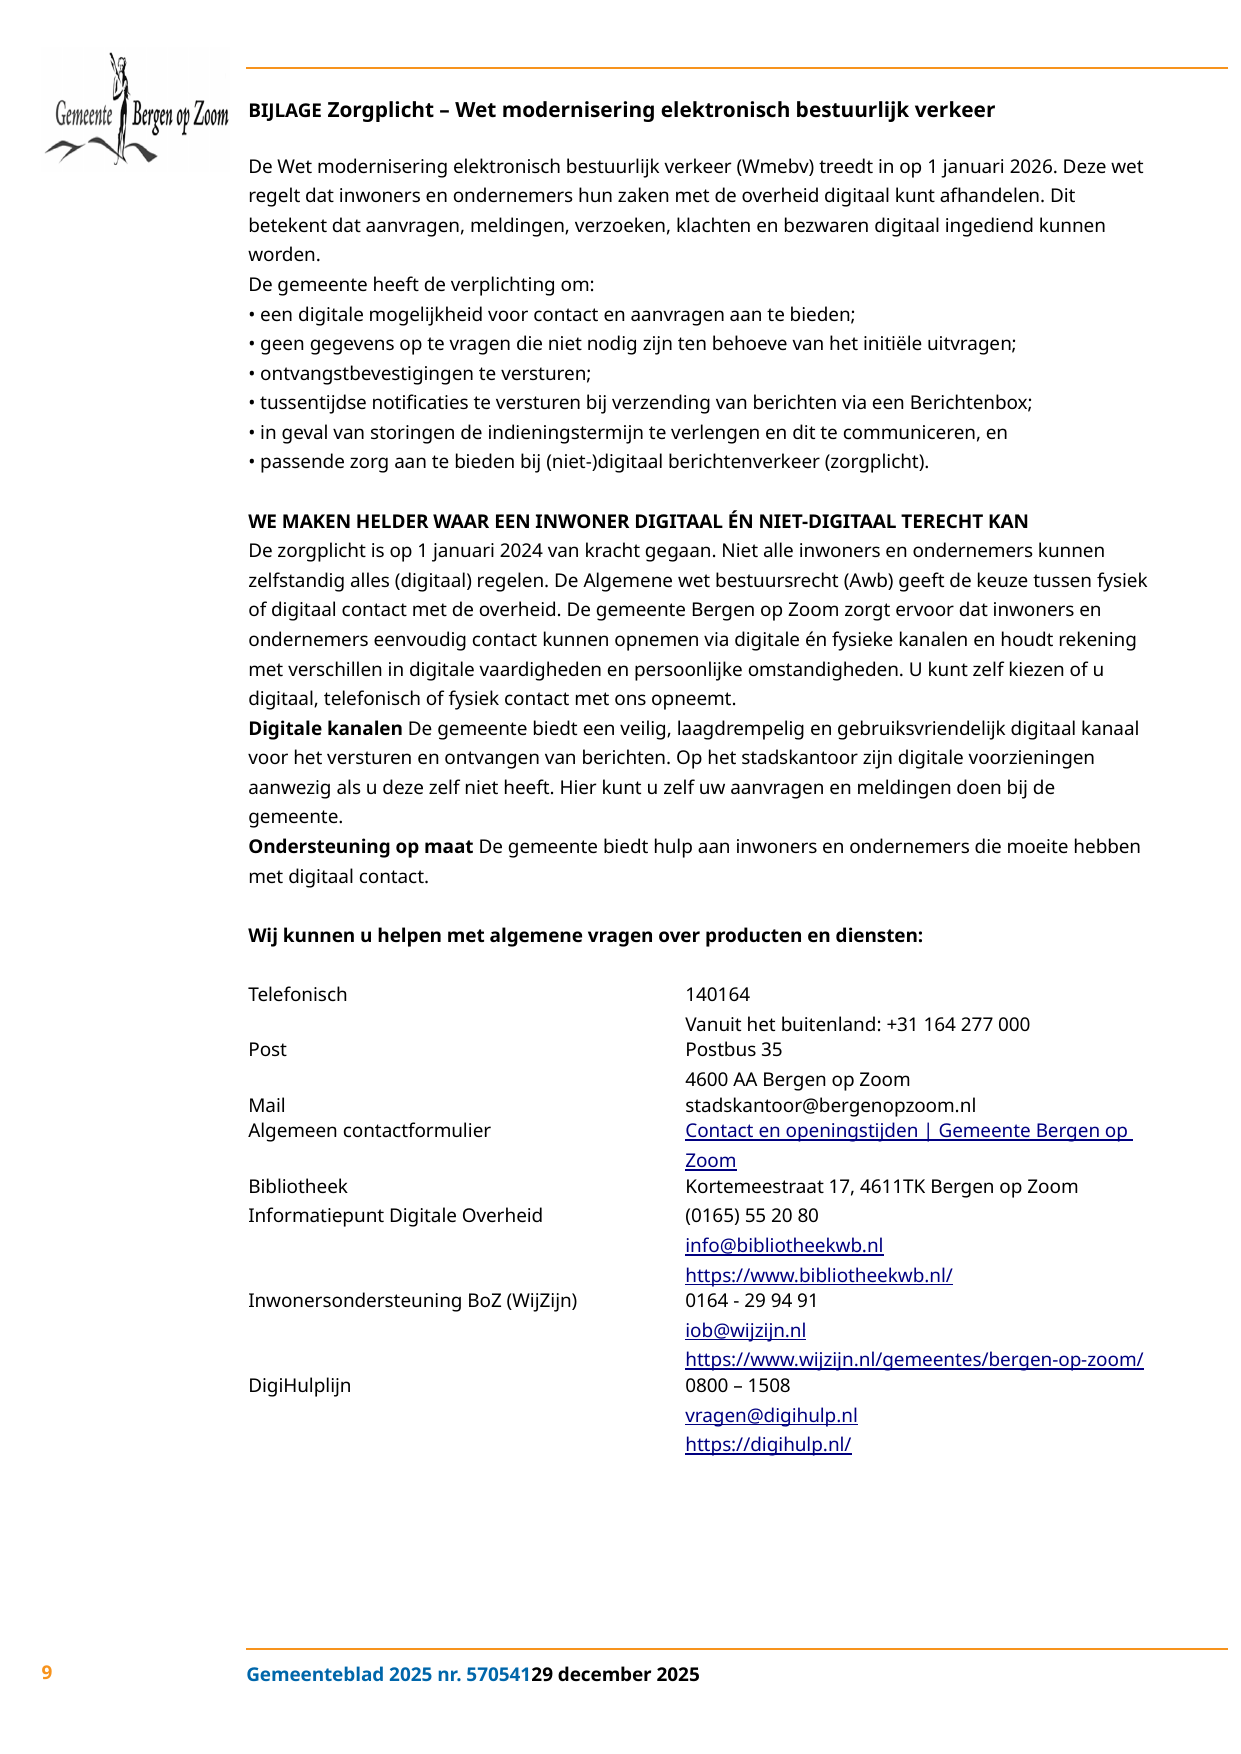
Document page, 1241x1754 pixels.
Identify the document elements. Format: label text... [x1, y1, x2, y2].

table_cell Post [248, 1037, 685, 1092]
table_cell DigiHulplijn [248, 1373, 685, 1457]
table_header 140164 Vanuit het buitenland: +31 164 277 000 [685, 981, 1152, 1037]
text • ontvangstbevestigingen te versturen; [248, 360, 1152, 386]
text • passende zorg aan te bieden bij (niet-)digitaal berichtenverkeer (zorgplicht). [248, 449, 1152, 474]
text • in geval van storingen de indieningstermijn te verlengen en dit te communiceren, en [248, 419, 1152, 445]
text Wij kunnen u helpen met algemene vragen over producten en diensten: [248, 922, 1152, 948]
text De zorgplicht is op 1 januari 2024 van kracht gegaan. Niet alle inwoners en ondernemers kunnen zelfstandig alles (digitaal) regelen. De Algemene wet bestuursrecht (Awb) geeft de keuze tussen fysiek of digitaal contact met de overheid. De gemeente Bergen op Zoom zorgt ervoor dat inwoners en ondernemers eenvoudig contact kunnen opnemen via digitale én fysieke kanalen en houdt rekening met verschillen in digitale vaardigheden en persoonlijke omstandigheden. U kunt zelf kiezen of u digitaal, telefonisch of fysiek contact met ons opneemt. [248, 537, 1152, 711]
text • een digitale mogelijkheid voor contact en aanvragen aan te bieden; [248, 301, 1152, 327]
table_cell Mail [248, 1092, 685, 1118]
text BIJLAGE Zorgplicht – Wet modernisering elektronisch bestuurlijk verkeer [248, 95, 1152, 123]
table_header Telefonisch [248, 981, 685, 1037]
text • geen gegevens op te vragen die niet nodig zijn ten behoeve van het initiële uitvragen; [248, 330, 1152, 356]
table_cell Algemeen contactformulier [248, 1118, 685, 1173]
table_cell 0800 – 1508 vragen@digihulp.nl https://digihulp.nl/ [685, 1373, 1152, 1457]
table_cell Kortemeestraat 17, 4611TK Bergen op Zoom (0165) 55 20 80 info@bibliotheekwb.nl https://www.bibliotheekwb.nl/ [685, 1173, 1152, 1287]
table_cell stadskantoor@bergenopzoom.nl [685, 1092, 1152, 1118]
table_cell Bibliotheek Informatiepunt Digitale Overheid [248, 1173, 685, 1287]
text WE MAKEN HELDER WAAR EEN INWONER DIGITAAL ÉN NIET-DIGITAAL TERECHT KAN [248, 508, 1152, 534]
picture [41, 47, 231, 172]
text De gemeente heeft de verplichting om: [248, 271, 1152, 297]
text Digitale kanalen De gemeente biedt een veilig, laagdrempelig en gebruiksvriendelijk digitaal kanaal voor het versturen en ontvangen van berichten. Op het stadskantoor zijn digitale voorzieningen aanwezig als u deze zelf niet heeft. Hier kunt u zelf uw aanvragen en meldingen doen bij de gemeente. [248, 715, 1152, 829]
table_cell Contact en openingstijden | Gemeente Bergen op Zoom [685, 1118, 1152, 1173]
text • tussentijdse notificaties te versturen bij verzending van berichten via een Berichtenbox; [248, 389, 1152, 415]
text Ondersteuning op maat De gemeente biedt hulp aan inwoners en ondernemers die moeite hebben met digitaal contact. [248, 833, 1152, 889]
table_cell 0164 - 29 94 91 iob@wijzijn.nl https://www.wijzijn.nl/gemeentes/bergen-op-zoom/ [685, 1288, 1152, 1372]
table_cell Postbus 35 4600 AA Bergen op Zoom [685, 1037, 1152, 1092]
text De Wet modernisering elektronisch bestuurlijk verkeer (Wmebv) treedt in op 1 januari 2026. Deze wet regelt dat inwoners en ondernemers hun zaken met de overheid digitaal kunt afhandelen. Dit betekent dat aanvragen, meldingen, verzoeken, klachten en bezwaren digitaal ingediend kunnen worden. [248, 153, 1152, 267]
table_cell Inwonersondersteuning BoZ (WijZijn) [248, 1288, 685, 1372]
